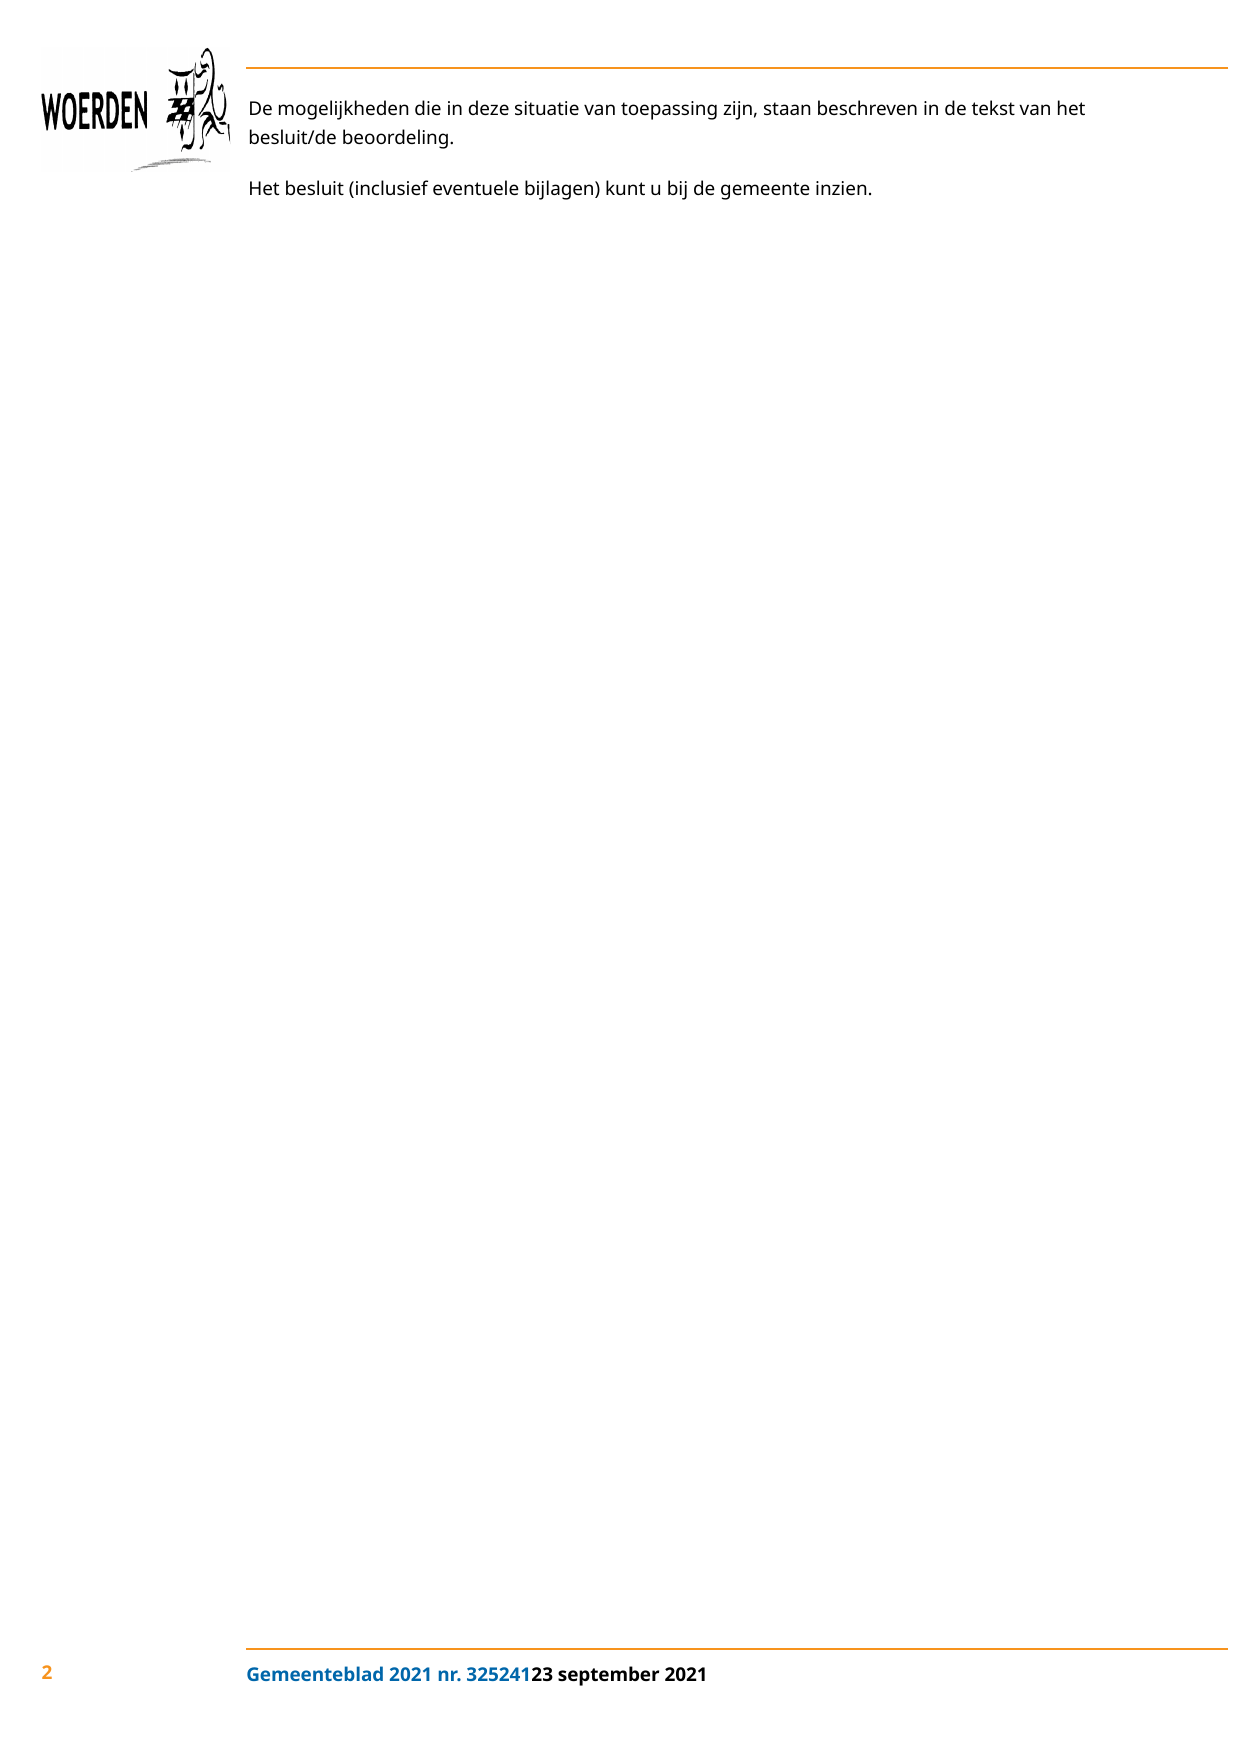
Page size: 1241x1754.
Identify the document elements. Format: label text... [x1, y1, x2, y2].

text De mogelijkheden die in deze situatie van toepassing zijn, staan beschreven in de tekst van het besluit/de beoordeling. [248, 95, 1152, 150]
picture [41, 47, 231, 172]
text Het besluit (inclusief eventuele bijlagen) kunt u bij de gemeente inzien. [248, 175, 1152, 201]
